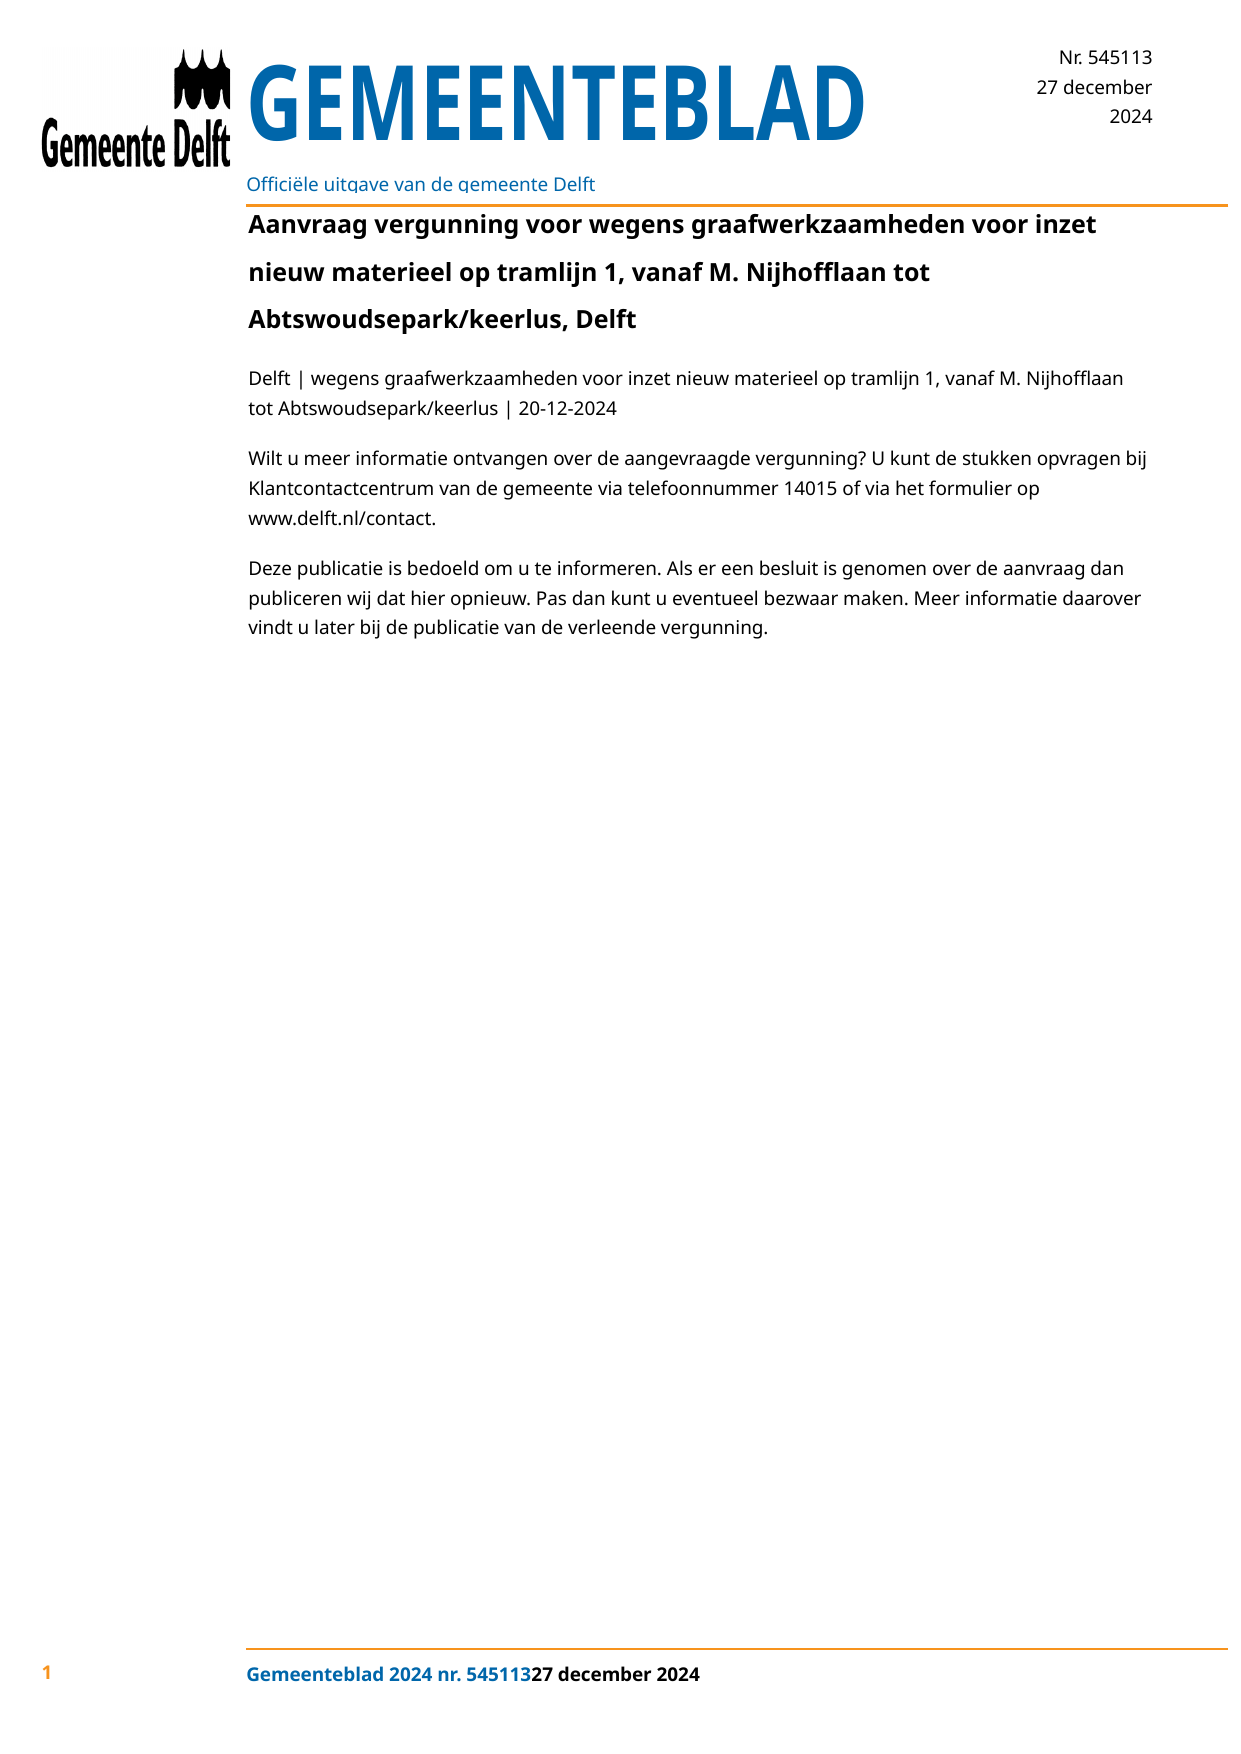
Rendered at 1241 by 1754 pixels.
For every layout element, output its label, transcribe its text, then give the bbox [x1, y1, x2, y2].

text Delft | wegens graafwerkzaamheden voor inzet nieuw materieel op tramlijn 1, vanaf M. Nijhofflaan tot Abtswoudsepark/keerlus | 20-12-2024 [248, 366, 1152, 421]
text Wilt u meer informatie ontvangen over de aangevraagde vergunning? U kunt de stukken opvragen bij Klantcontactcentrum van de gemeente via telefoonnummer 14015 of via het formulier op www.delft.nl/contact. [248, 446, 1152, 530]
picture [41, 47, 231, 172]
text Aanvraag vergunning voor wegens graafwerkzaamheden voor inzet nieuw materieel op tramlijn 1, vanaf M. Nijhofflaan tot Abtswoudsepark/keerlus, Delft [248, 207, 1152, 336]
text Deze publicatie is bedoeld om u te informeren. Als er een besluit is genomen over de aanvraag dan publiceren wij dat hier opnieuw. Pas dan kunt u eventueel bezwaar maken. Meer informatie daarover vindt u later bij de publicatie van de verleende vergunning. [248, 555, 1152, 640]
